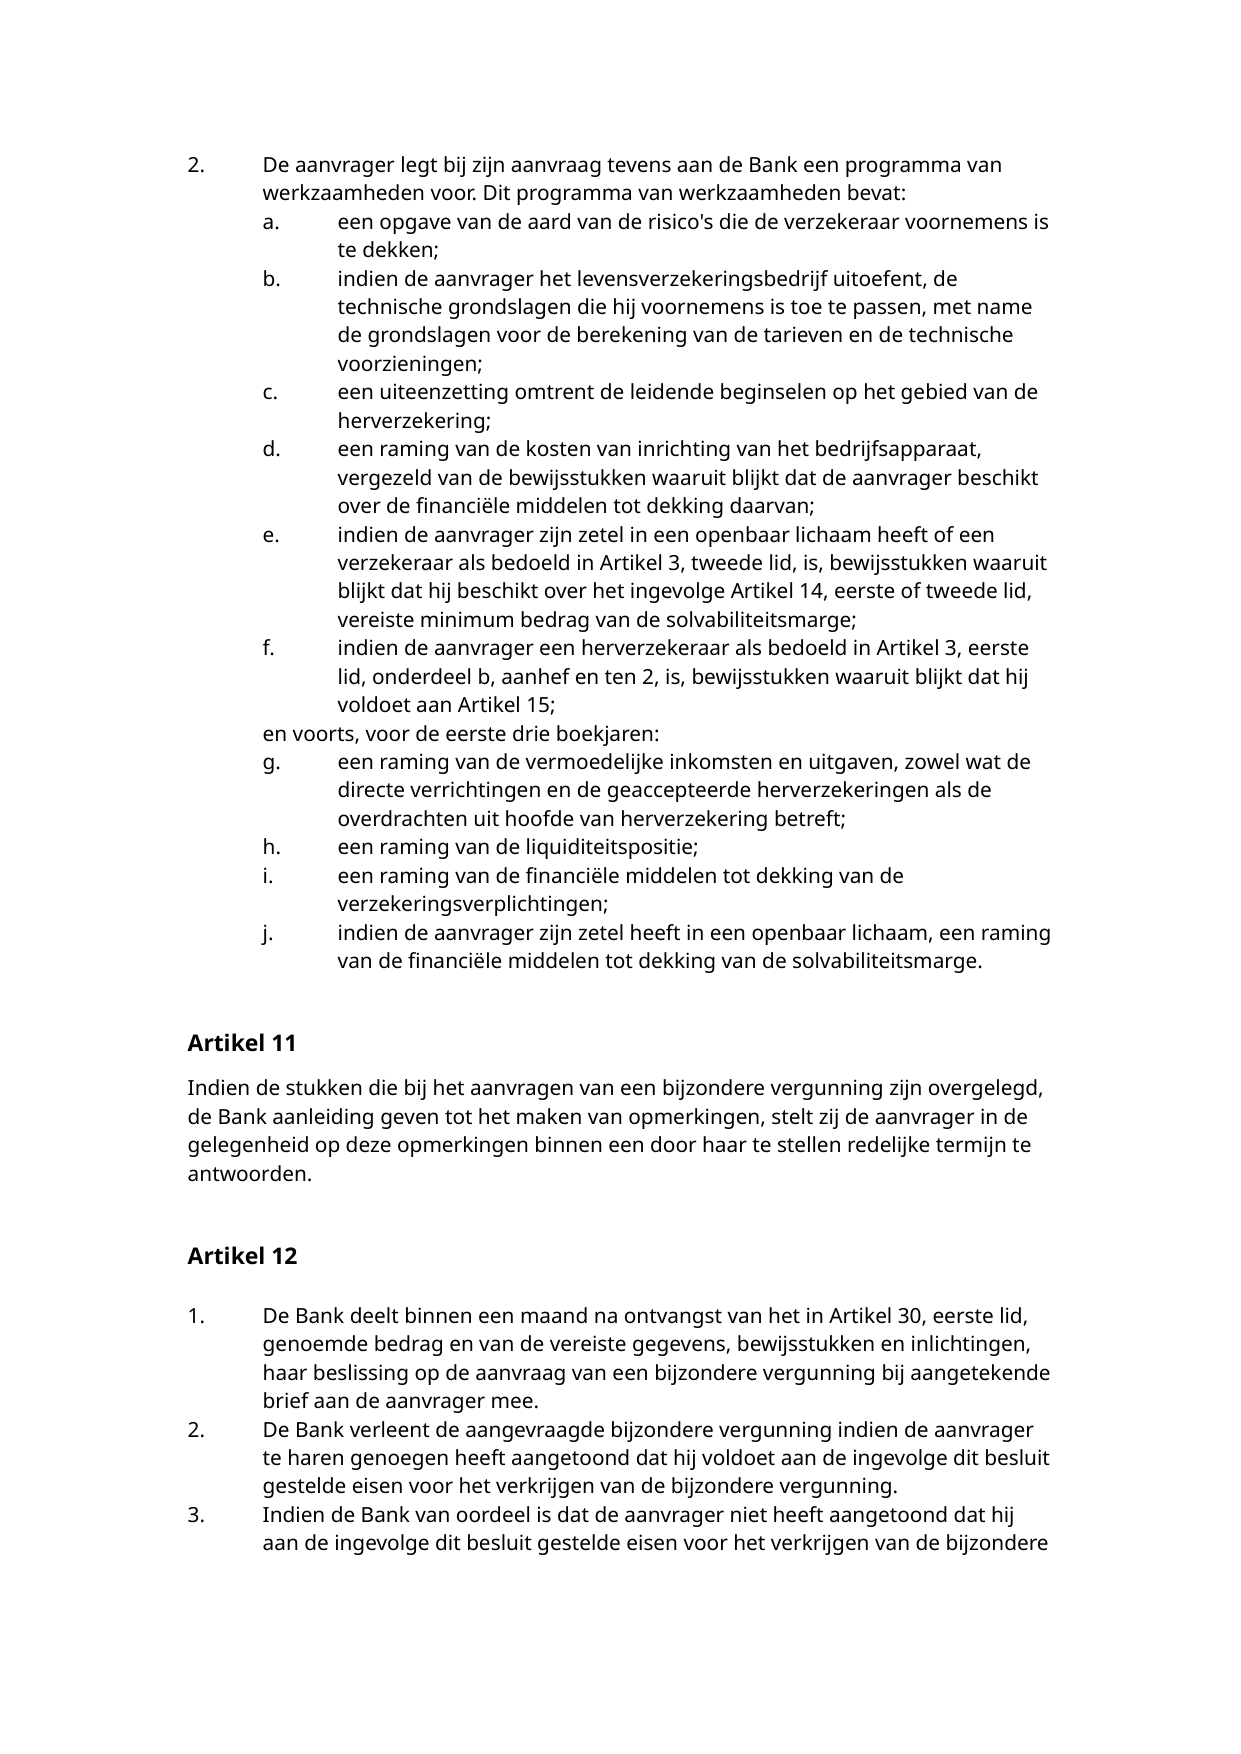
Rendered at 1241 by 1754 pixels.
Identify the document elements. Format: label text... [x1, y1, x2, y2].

list een raming van de financiële middelen tot dekking van de verzekeringsverplichtingen; [262, 861, 1053, 918]
text Indien de stukken die bij het aanvragen van een bijzondere vergunning zijn overgelegd, de Bank aanleiding geven tot het maken van opmerkingen, stelt zij de aanvrager in de gelegenheid op deze opmerkingen binnen een door haar te stellen redelijke termijn te antwoorden. [187, 1073, 1053, 1187]
list een raming van de liquiditeitspositie; [262, 832, 1053, 861]
list een raming van de kosten van inrichting van het bedrijfsapparaat, vergezeld van de bewijsstukken waaruit blijkt dat de aanvrager beschikt over de financiële middelen tot dekking daarvan; [262, 434, 1053, 520]
list indien de aanvrager het levensverzekeringsbedrijf uitoefent, de technische grondslagen die hij voornemens is toe te passen, met name de grondslagen voor de berekening van de tarieven en de technische voorzieningen; [262, 264, 1053, 377]
subtitle Artikel 12 [187, 1240, 1053, 1271]
list De aanvrager legt bij zijn aanvraag tevens aan de Bank een programma van werkzaamheden voor. Dit programma van werkzaamheden bevat: [187, 150, 1053, 207]
list De Bank deelt binnen een maand na ontvangst van het in Artikel 30, eerste lid, genoemde bedrag en van de vereiste gegevens, bewijsstukken en inlichtingen, haar beslissing op de aanvraag van een bijzondere vergunning bij aangetekende brief aan de aanvrager mee. [187, 1301, 1053, 1415]
list en voorts, voor de eerste drie boekjaren: [187, 719, 1053, 747]
list een uiteenzetting omtrent de leidende beginselen op het gebied van de herverzekering; [262, 377, 1053, 434]
list een raming van de vermoedelijke inkomsten en uitgaven, zowel wat de directe verrichtingen en de geaccepteerde herverzekeringen als de overdrachten uit hoofde van herverzekering betreft; [262, 747, 1053, 832]
list een opgave van de aard van de risico's die de verzekeraar voornemens is te dekken; [262, 207, 1053, 264]
list De Bank verleent de aangevraagde bijzondere vergunning indien de aanvrager te haren genoegen heeft aangetoond dat hij voldoet aan de ingevolge dit besluit gestelde eisen voor het verkrijgen van de bijzondere vergunning. [187, 1415, 1053, 1500]
list Indien de Bank van oordeel is dat de aanvrager niet heeft aangetoond dat hij aan de ingevolge dit besluit gestelde eisen voor het verkrijgen van de bijzondere [187, 1500, 1053, 1557]
list indien de aanvrager zijn zetel in een openbaar lichaam heeft of een verzekeraar als bedoeld in Artikel 3, tweede lid, is, bewijsstukken waaruit blijkt dat hij beschikt over het ingevolge Artikel 14, eerste of tweede lid, vereiste minimum bedrag van de solvabiliteitsmarge; [262, 520, 1053, 633]
list indien de aanvrager een herverzekeraar als bedoeld in Artikel 3, eerste lid, onderdeel b, aanhef en ten 2, is, bewijsstukken waaruit blijkt dat hij voldoet aan Artikel 15; [262, 633, 1053, 719]
subtitle Artikel 11 [187, 1027, 1053, 1058]
list indien de aanvrager zijn zetel heeft in een openbaar lichaam, een raming van de financiële middelen tot dekking van de solvabiliteitsmarge. [262, 918, 1053, 975]
